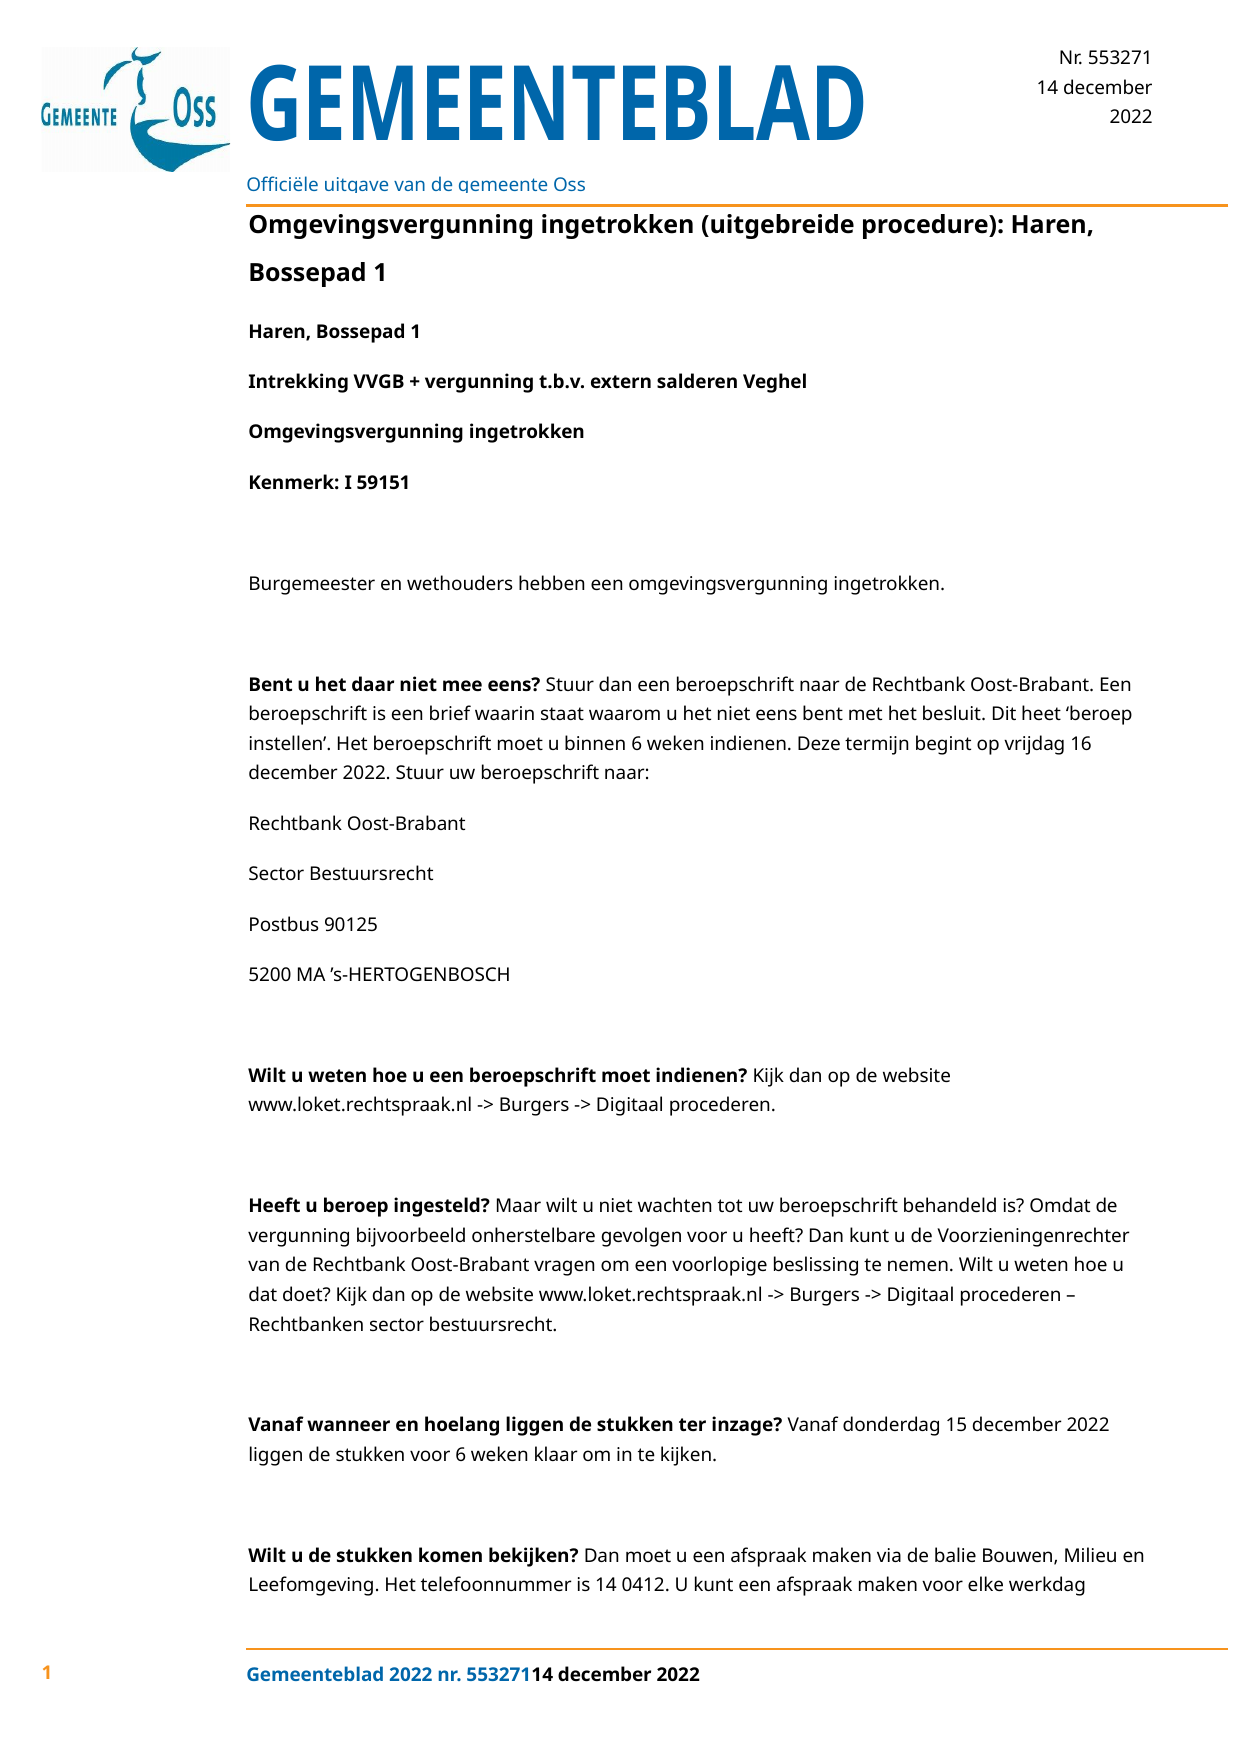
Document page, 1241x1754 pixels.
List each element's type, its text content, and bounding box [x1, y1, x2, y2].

text Bent u het daar niet mee eens? Stuur dan een beroepschrift naar de Rechtbank Oost-Brabant. Een beroepschrift is een brief waarin staat waarom u het niet eens bent met het besluit. Dit heet ‘beroep instellen’. Het beroepschrift moet u binnen 6 weken indienen. Deze termijn begint op vrijdag 16 december 2022. Stuur uw beroepschrift naar: [248, 671, 1152, 785]
text Haren, Bossepad 1 [248, 318, 1152, 344]
text Wilt u weten hoe u een beroepschrift moet indienen? Kijk dan op de website www.loket.rechtspraak.nl -> Burgers -> Digitaal procederen. [248, 1062, 1152, 1117]
text Intrekking VVGB + vergunning t.b.v. extern salderen Veghel [248, 368, 1152, 394]
text Rechtbank Oost-Brabant [248, 810, 1152, 836]
text Postbus 90125 [248, 911, 1152, 937]
text Omgevingsvergunning ingetrokken [248, 419, 1152, 444]
text Kenmerk: I 59151 [248, 469, 1152, 495]
text Omgevingsvergunning ingetrokken (uitgebreide procedure): Haren, Bossepad 1 [248, 207, 1152, 288]
text Burgemeester en wethouders hebben een omgevingsvergunning ingetrokken. [248, 570, 1152, 596]
text Vanaf wanneer en hoelang liggen de stukken ter inzage? Vanaf donderdag 15 december 2022 liggen de stukken voor 6 weken klaar om in te kijken. [248, 1412, 1152, 1467]
text Wilt u de stukken komen bekijken? Dan moet u een afspraak maken via de balie Bouwen, Milieu en Leefomgeving. Het telefoonnummer is 14 0412. U kunt een afspraak maken voor elke werkdag [248, 1542, 1152, 1597]
text Heeft u beroep ingesteld? Maar wilt u niet wachten tot uw beroepschrift behandeld is? Omdat de vergunning bijvoorbeeld onherstelbare gevolgen voor u heeft? Dan kunt u de Voorzieningenrechter van de Rechtbank Oost-Brabant vragen om een voorlopige beslissing te nemen. Wilt u weten hoe u dat doet? Kijk dan op de website www.loket.rechtspraak.nl -> Burgers -> Digitaal procederen – Rechtbanken sector bestuursrecht. [248, 1192, 1152, 1337]
text 5200 MA ’s-HERTOGENBOSCH [248, 961, 1152, 987]
text Sector Bestuursrecht [248, 860, 1152, 886]
picture [41, 47, 231, 172]
